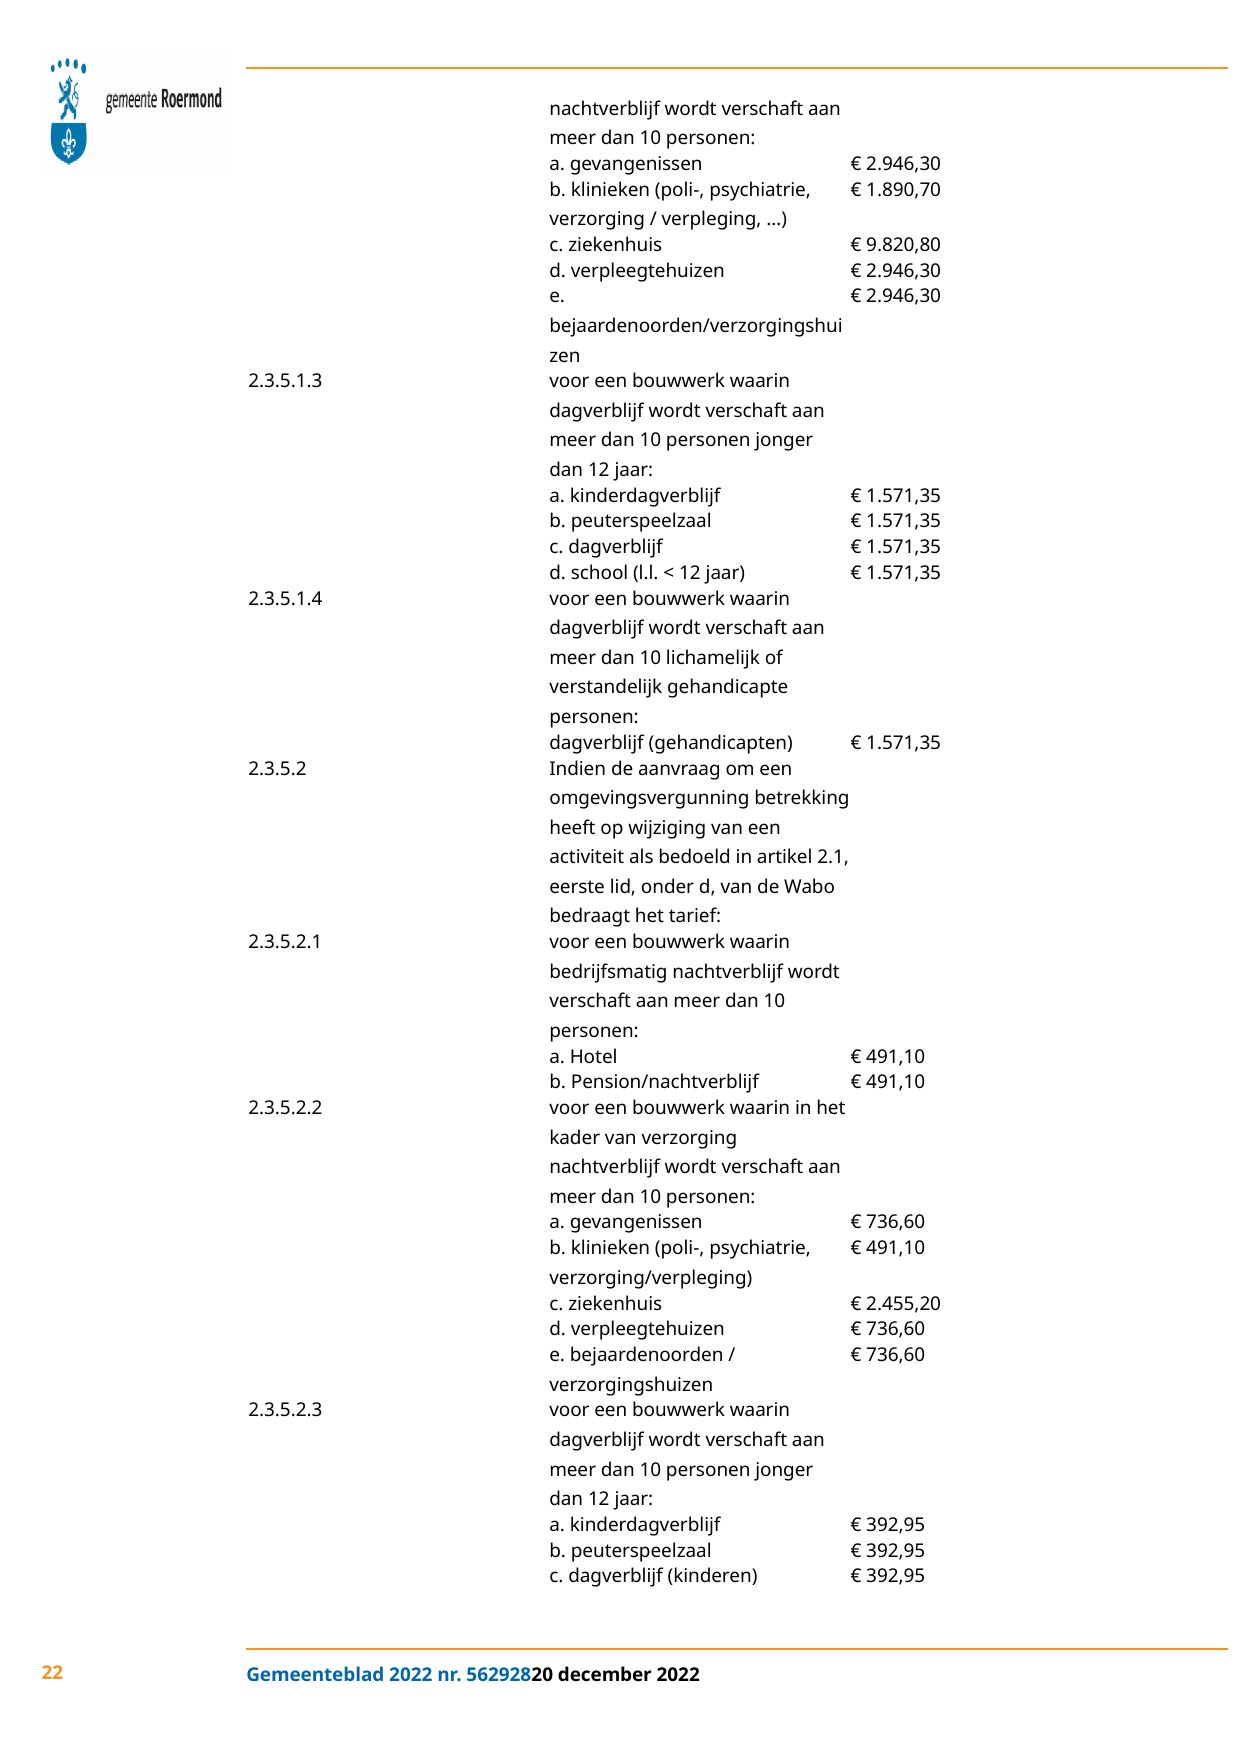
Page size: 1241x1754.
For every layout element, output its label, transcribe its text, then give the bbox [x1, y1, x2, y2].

table_cell [850, 755, 1152, 928]
table_cell b. Pension/nachtverblijf [549, 1069, 850, 1094]
table_cell [850, 928, 1152, 1043]
table_cell 2.3.5.2.3 [248, 1397, 549, 1511]
table_cell € 491,10 [850, 1235, 1152, 1290]
table_cell [248, 1341, 549, 1397]
table_cell € 491,10 [850, 1069, 1152, 1094]
table_cell [248, 1511, 549, 1537]
table_cell [248, 1316, 549, 1341]
table_cell [850, 1094, 1152, 1209]
table_cell 2.3.5.1.4 [248, 585, 549, 729]
table_cell € 2.946,30 [850, 150, 1152, 176]
table_cell b. peuterspeelzaal [549, 508, 850, 533]
table_cell voor een bouwwerk waarin dagverblijf wordt verschaft aan meer dan 10 lichamelijk of verstandelijk gehandicapte personen: [549, 585, 850, 729]
table_cell voor een bouwwerk waarin dagverblijf wordt verschaft aan meer dan 10 personen jonger dan 12 jaar: [549, 368, 850, 482]
table_cell [248, 150, 549, 367]
table_cell € 9.820,80 [850, 231, 1152, 257]
table_cell voor een bouwwerk waarin bedrijfsmatig nachtverblijf wordt verschaft aan meer dan 10 personen: [549, 928, 850, 1043]
table_cell € 2.946,30 [850, 283, 1152, 367]
table_cell € 491,10 [850, 1043, 1152, 1068]
table_cell Indien de aanvraag om een omgevingsvergunning betrekking heeft op wijziging van een activiteit als bedoeld in artikel 2.1, eerste lid, onder d, van de Wabo bedraagt het tarief: [549, 755, 850, 928]
table_cell [248, 534, 549, 559]
table_cell c. dagverblijf (kinderen) [549, 1563, 850, 1588]
table_cell c. dagverblijf [549, 534, 850, 559]
table_cell [248, 1290, 549, 1316]
table_cell € 392,95 [850, 1511, 1152, 1537]
table_cell e. bejaardenoorden / verzorgingshuizen [549, 1341, 850, 1397]
table_cell [248, 1069, 549, 1094]
table_cell € 392,95 [850, 1537, 1152, 1562]
table_cell b. klinieken (poli-, psychiatrie, verzorging/verpleging) [549, 1235, 850, 1290]
table_cell 2.3.5.1.3 [248, 368, 549, 482]
table_cell c. ziekenhuis [549, 1290, 850, 1316]
table_cell a. gevangenissen [549, 150, 850, 176]
table_cell b. peuterspeelzaal [549, 1537, 850, 1562]
table_cell [248, 1537, 549, 1562]
table_cell voor een bouwwerk waarin in het kader van verzorging nachtverblijf wordt verschaft aan meer dan 10 personen: [549, 1094, 850, 1209]
table_cell [248, 508, 549, 533]
table_cell voor een bouwwerk waarin dagverblijf wordt verschaft aan meer dan 10 personen jonger dan 12 jaar: [549, 1397, 850, 1511]
table_cell 2.3.5.2.1 [248, 928, 549, 1043]
table_cell € 736,60 [850, 1316, 1152, 1341]
table_cell a. kinderdagverblijf [549, 482, 850, 508]
table_cell [850, 585, 1152, 729]
table_cell b. klinieken (poli-, psychiatrie, verzorging / verpleging, …) [549, 176, 850, 231]
table_cell € 392,95 [850, 1563, 1152, 1588]
table_cell a. gevangenissen [549, 1209, 850, 1234]
table_cell [248, 1209, 549, 1234]
table_cell e. bejaardenoorden/verzorgingshuizen [549, 283, 850, 367]
table_cell € 1.571,35 [850, 482, 1152, 508]
table_cell 2.3.5.2 [248, 755, 549, 928]
table_cell [248, 729, 549, 755]
table_cell € 1.571,35 [850, 508, 1152, 533]
table_cell [850, 368, 1152, 482]
table_cell [248, 1563, 549, 1588]
table_cell [850, 95, 1152, 150]
table_cell 2.3.5.2.2 [248, 1094, 549, 1209]
table_cell a. Hotel [549, 1043, 850, 1068]
table_cell d. verpleegtehuizen [549, 257, 850, 283]
table_cell d. verpleegtehuizen [549, 1316, 850, 1341]
table_cell [248, 559, 549, 585]
table_cell nachtverblijf wordt verschaft aan meer dan 10 personen: [549, 95, 850, 150]
table_cell € 2.455,20 [850, 1290, 1152, 1316]
table_cell [248, 482, 549, 508]
table_cell c. ziekenhuis [549, 231, 850, 257]
table_cell € 736,60 [850, 1209, 1152, 1234]
table_cell [850, 1397, 1152, 1511]
table_cell [248, 1235, 549, 1290]
table_cell € 736,60 [850, 1341, 1152, 1397]
table_cell [248, 95, 549, 150]
table_cell € 1.890,70 [850, 176, 1152, 231]
table_cell € 1.571,35 [850, 534, 1152, 559]
table_cell € 1.571,35 [850, 559, 1152, 585]
table_cell dagverblijf (gehandicapten) [549, 729, 850, 755]
table_cell a. kinderdagverblijf [549, 1511, 850, 1537]
table_cell € 1.571,35 [850, 729, 1152, 755]
table_cell d. school (l.l. < 12 jaar) [549, 559, 850, 585]
table_cell € 2.946,30 [850, 257, 1152, 283]
picture [41, 47, 231, 172]
table_cell [248, 1043, 549, 1068]
